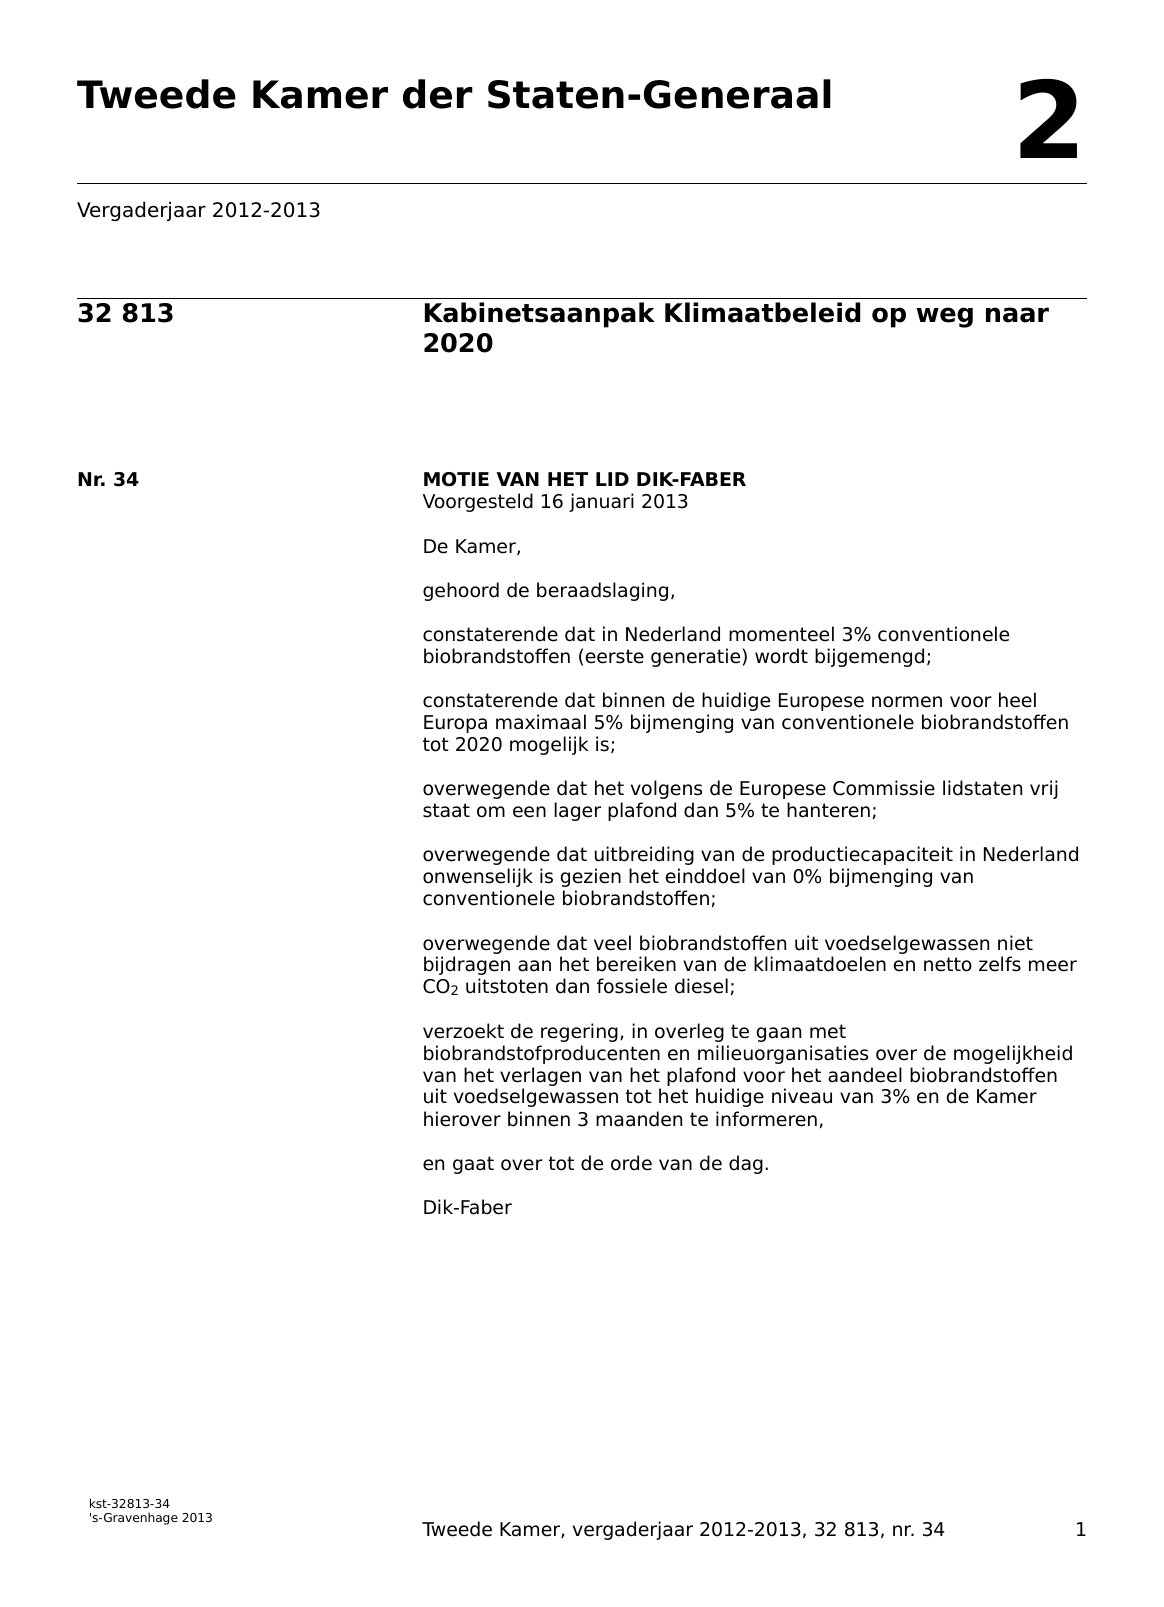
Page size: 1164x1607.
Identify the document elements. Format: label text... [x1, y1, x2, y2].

text overwegende dat veel biobrandstoffen uit voedselgewassen niet bijdragen aan het bereiken van de klimaatdoelen en netto zelfs meer CO2 uitstoten dan fossiele diesel; [422, 932, 1087, 998]
text Dik-Faber [422, 1197, 1087, 1219]
subtitle 32 813 Kabinetsaanpak Klimaatbeleid op weg naar 2020 [77, 299, 1087, 358]
text overwegende dat uitbreiding van de productiecapaciteit in Nederland onwenselijk is gezien het einddoel van 0% bijmenging van conventionele biobrandstoffen; [422, 844, 1087, 910]
table_cell Vergaderjaar 2012-2013 [77, 184, 1087, 298]
text verzoekt de regering, in overleg te gaan met biobrandstofproducenten en milieuorganisaties over de mogelijkheid van het verlagen van het plafond voor het aandeel biobrandstoffen uit voedselgewassen tot het huidige niveau van 3% en de Kamer hierover binnen 3 maanden te informeren, [422, 1021, 1087, 1130]
text en gaat over tot de orde van de dag. [422, 1153, 1087, 1174]
text gehoord de beraadslaging, [422, 580, 1087, 602]
text overwegende dat het volgens de Europese Commissie lidstaten vrij staat om een lager plafond dan 5% te hanteren; [422, 778, 1087, 822]
text kst-32813-34 [88, 1497, 323, 1511]
subtitle Nr. 34 MOTIE VAN HET LID DIK-FABER [77, 469, 1087, 491]
table_header Tweede Kamer der Staten-Generaal [77, 59, 886, 183]
text constaterende dat in Nederland momenteel 3% conventionele biobrandstoffen (eerste generatie) wordt bijgemengd; [422, 624, 1087, 668]
text 's-Gravenhage 2013 [88, 1511, 323, 1525]
text Voorgesteld 16 januari 2013 [422, 491, 1087, 513]
text constaterende dat binnen de huidige Europese normen voor heel Europa maximaal 5% bijmenging van conventionele biobrandstoffen tot 2020 mogelijk is; [422, 690, 1087, 756]
table_header 2 [886, 59, 1087, 183]
text De Kamer, [422, 536, 1087, 557]
